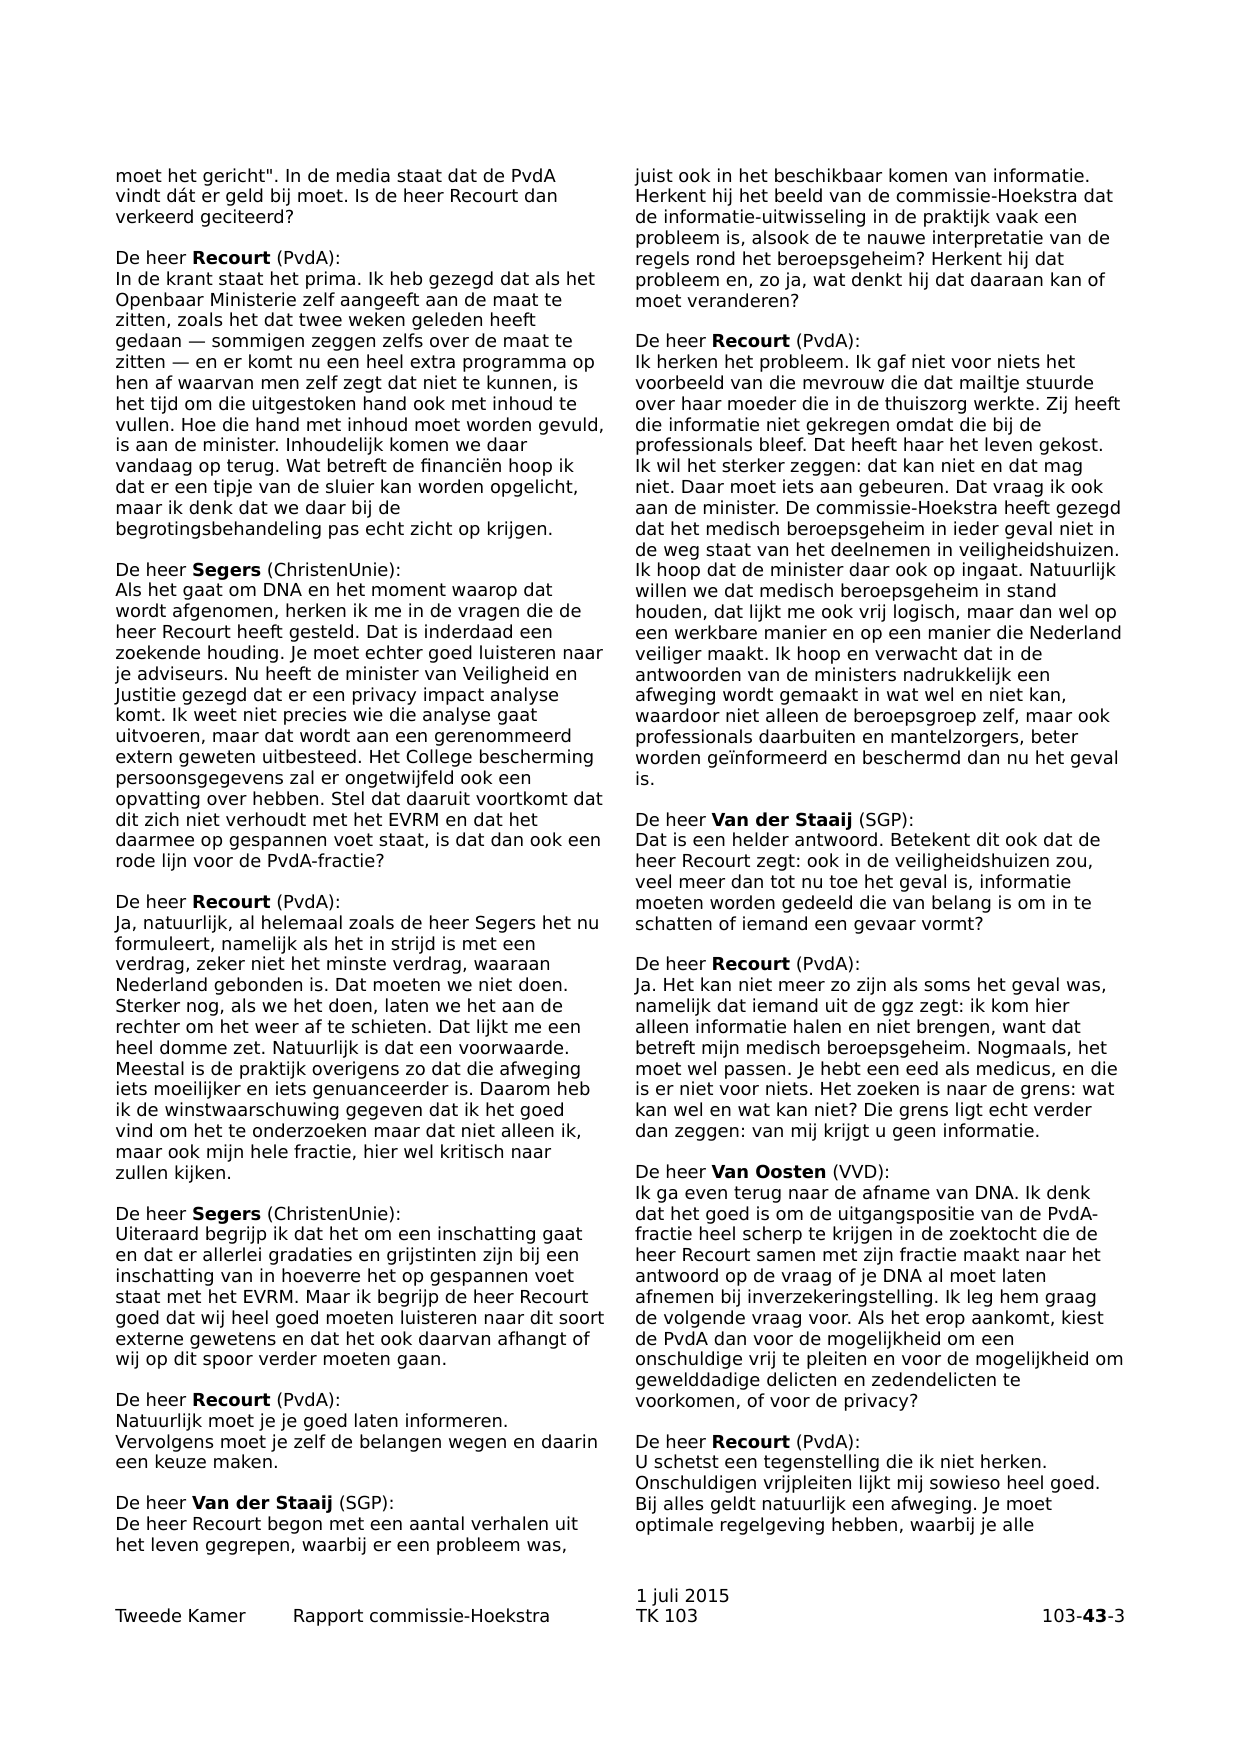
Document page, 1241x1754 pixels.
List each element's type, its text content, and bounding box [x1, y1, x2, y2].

text Ik ga even terug naar de afname van DNA. Ik denk dat het goed is om de uitgangspositie van de PvdA-fractie heel scherp te krijgen in de zoektocht die de heer Recourt samen met zijn fractie maakt naar het antwoord op de vraag of je DNA al moet laten afnemen bij inverzekeringstelling. Ik leg hem graag de volgende vraag voor. Als het erop aankomt, kiest de PvdA dan voor de mogelijkheid om een onschuldige vrij te pleiten en voor de mogelijkheid om gewelddadige delicten en zedendelicten te voorkomen, of voor de privacy? [635, 1182, 1125, 1412]
text De heer Segers (ChristenUnie): [115, 559, 605, 580]
text De heer Recourt begon met een aantal verhalen uit het leven gegrepen, waarbij er een probleem was, [115, 1514, 605, 1556]
text Natuurlijk moet je je goed laten informeren. Vervolgens moet je zelf de belangen wegen en daarin een keuze maken. [115, 1411, 605, 1473]
text In de krant staat het prima. Ik heb gezegd dat als het Openbaar Ministerie zelf aangeeft aan de maat te zitten, zoals het dat twee weken geleden heeft gedaan — sommigen zeggen zelfs over de maat te zitten — en er komt nu een heel extra programma op hen af waarvan men zelf zegt dat niet te kunnen, is het tijd om die uitgestoken hand ook met inhoud te vullen. Hoe die hand met inhoud moet worden gevuld, is aan de minister. Inhoudelijk komen we daar vandaag op terug. Wat betreft de financiën hoop ik dat er een tipje van de sluier kan worden opgelicht, maar ik denk dat we daar bij de begrotingsbehandeling pas echt zicht op krijgen. [115, 268, 605, 539]
text moet het gericht". In de media staat dat de PvdA vindt dát er geld bij moet. Is de heer Recourt dan verkeerd geciteerd? [115, 165, 605, 228]
text De heer Recourt (PvdA): [115, 892, 605, 912]
text Ja, natuurlijk, al helemaal zoals de heer Segers het nu formuleert, namelijk als het in strijd is met een verdrag, zeker niet het minste verdrag, waaraan Nederland gebonden is. Dat moeten we niet doen. Sterker nog, als we het doen, laten we het aan de rechter om het weer af te schieten. Dat lijkt me een heel domme zet. Natuurlijk is dat een voorwaarde. Meestal is de praktijk overigens zo dat die afweging iets moeilijker en iets genuanceerder is. Daarom heb ik de winstwaarschuwing gegeven dat ik het goed vind om het te onderzoeken maar dat niet alleen ik, maar ook mijn hele fractie, hier wel kritisch naar zullen kijken. [115, 912, 605, 1183]
text De heer Van der Staaij (SGP): [635, 809, 1125, 830]
text Uiteraard begrijp ik dat het om een inschatting gaat en dat er allerlei gradaties en grijstinten zijn bij een inschatting van in hoeverre het op gespannen voet staat met het EVRM. Maar ik begrijp de heer Recourt goed dat wij heel goed moeten luisteren naar dit soort externe gewetens en dat het ook daarvan afhangt of wij op dit spoor verder moeten gaan. [115, 1224, 605, 1370]
text juist ook in het beschikbaar komen van informatie. Herkent hij het beeld van de commissie-Hoekstra dat de informatie-uitwisseling in de praktijk vaak een probleem is, alsook de te nauwe interpretatie van de regels rond het beroepsgeheim? Herkent hij dat probleem en, zo ja, wat denkt hij dat daaraan kan of moet veranderen? [635, 165, 1125, 311]
text De heer Recourt (PvdA): [635, 954, 1125, 975]
text Dat is een helder antwoord. Betekent dit ook dat de heer Recourt zegt: ook in de veiligheidshuizen zou, veel meer dan tot nu toe het geval is, informatie moeten worden gedeeld die van belang is om in te schatten of iemand een gevaar vormt? [635, 830, 1125, 934]
text De heer Van Oosten (VVD): [635, 1162, 1125, 1182]
text Ja. Het kan niet meer zo zijn als soms het geval was, namelijk dat iemand uit de ggz zegt: ik kom hier alleen informatie halen en niet brengen, want dat betreft mijn medisch beroepsgeheim. Nogmaals, het moet wel passen. Je hebt een eed als medicus, en die is er niet voor niets. Het zoeken is naar de grens: wat kan wel en wat kan niet? Die grens ligt echt verder dan zeggen: van mij krijgt u geen informatie. [635, 975, 1125, 1142]
text De heer Recourt (PvdA): [635, 1432, 1125, 1452]
text De heer Recourt (PvdA): [115, 1390, 605, 1411]
text Als het gaat om DNA en het moment waarop dat wordt afgenomen, herken ik me in de vragen die de heer Recourt heeft gesteld. Dat is inderdaad een zoekende houding. Je moet echter goed luisteren naar je adviseurs. Nu heeft de minister van Veiligheid en Justitie gezegd dat er een privacy impact analyse komt. Ik weet niet precies wie die analyse gaat uitvoeren, maar dat wordt aan een gerenommeerd extern geweten uitbesteed. Het College bescherming persoonsgegevens zal er ongetwijfeld ook een opvatting over hebben. Stel dat daaruit voortkomt dat dit zich niet verhoudt met het EVRM en dat het daarmee op gespannen voet staat, is dat dan ook een rode lijn voor de PvdA-fractie? [115, 580, 605, 872]
text Ik herken het probleem. Ik gaf niet voor niets het voorbeeld van die mevrouw die dat mailtje stuurde over haar moeder die in de thuiszorg werkte. Zij heeft die informatie niet gekregen omdat die bij de professionals bleef. Dat heeft haar het leven gekost. Ik wil het sterker zeggen: dat kan niet en dat mag niet. Daar moet iets aan gebeuren. Dat vraag ik ook aan de minister. De commissie-Hoekstra heeft gezegd dat het medisch beroepsgeheim in ieder geval niet in de weg staat van het deelnemen in veiligheidshuizen. Ik hoop dat de minister daar ook op ingaat. Natuurlijk willen we dat medisch beroepsgeheim in stand houden, dat lijkt me ook vrij logisch, maar dan wel op een werkbare manier en op een manier die Nederland veiliger maakt. Ik hoop en verwacht dat in de antwoorden van de ministers nadrukkelijk een afweging wordt gemaakt in wat wel en niet kan, waardoor niet alleen de beroepsgroep zelf, maar ook professionals daarbuiten en mantelzorgers, beter worden geïnformeerd en beschermd dan nu het geval is. [635, 352, 1125, 789]
text De heer Recourt (PvdA): [635, 331, 1125, 352]
text De heer Recourt (PvdA): [115, 248, 605, 268]
text De heer Segers (ChristenUnie): [115, 1203, 605, 1224]
text U schetst een tegenstelling die ik niet herken. Onschuldigen vrijpleiten lijkt mij sowieso heel goed. Bij alles geldt natuurlijk een afweging. Je moet optimale regelgeving hebben, waarbij je alle [635, 1452, 1125, 1536]
text De heer Van der Staaij (SGP): [115, 1493, 605, 1514]
